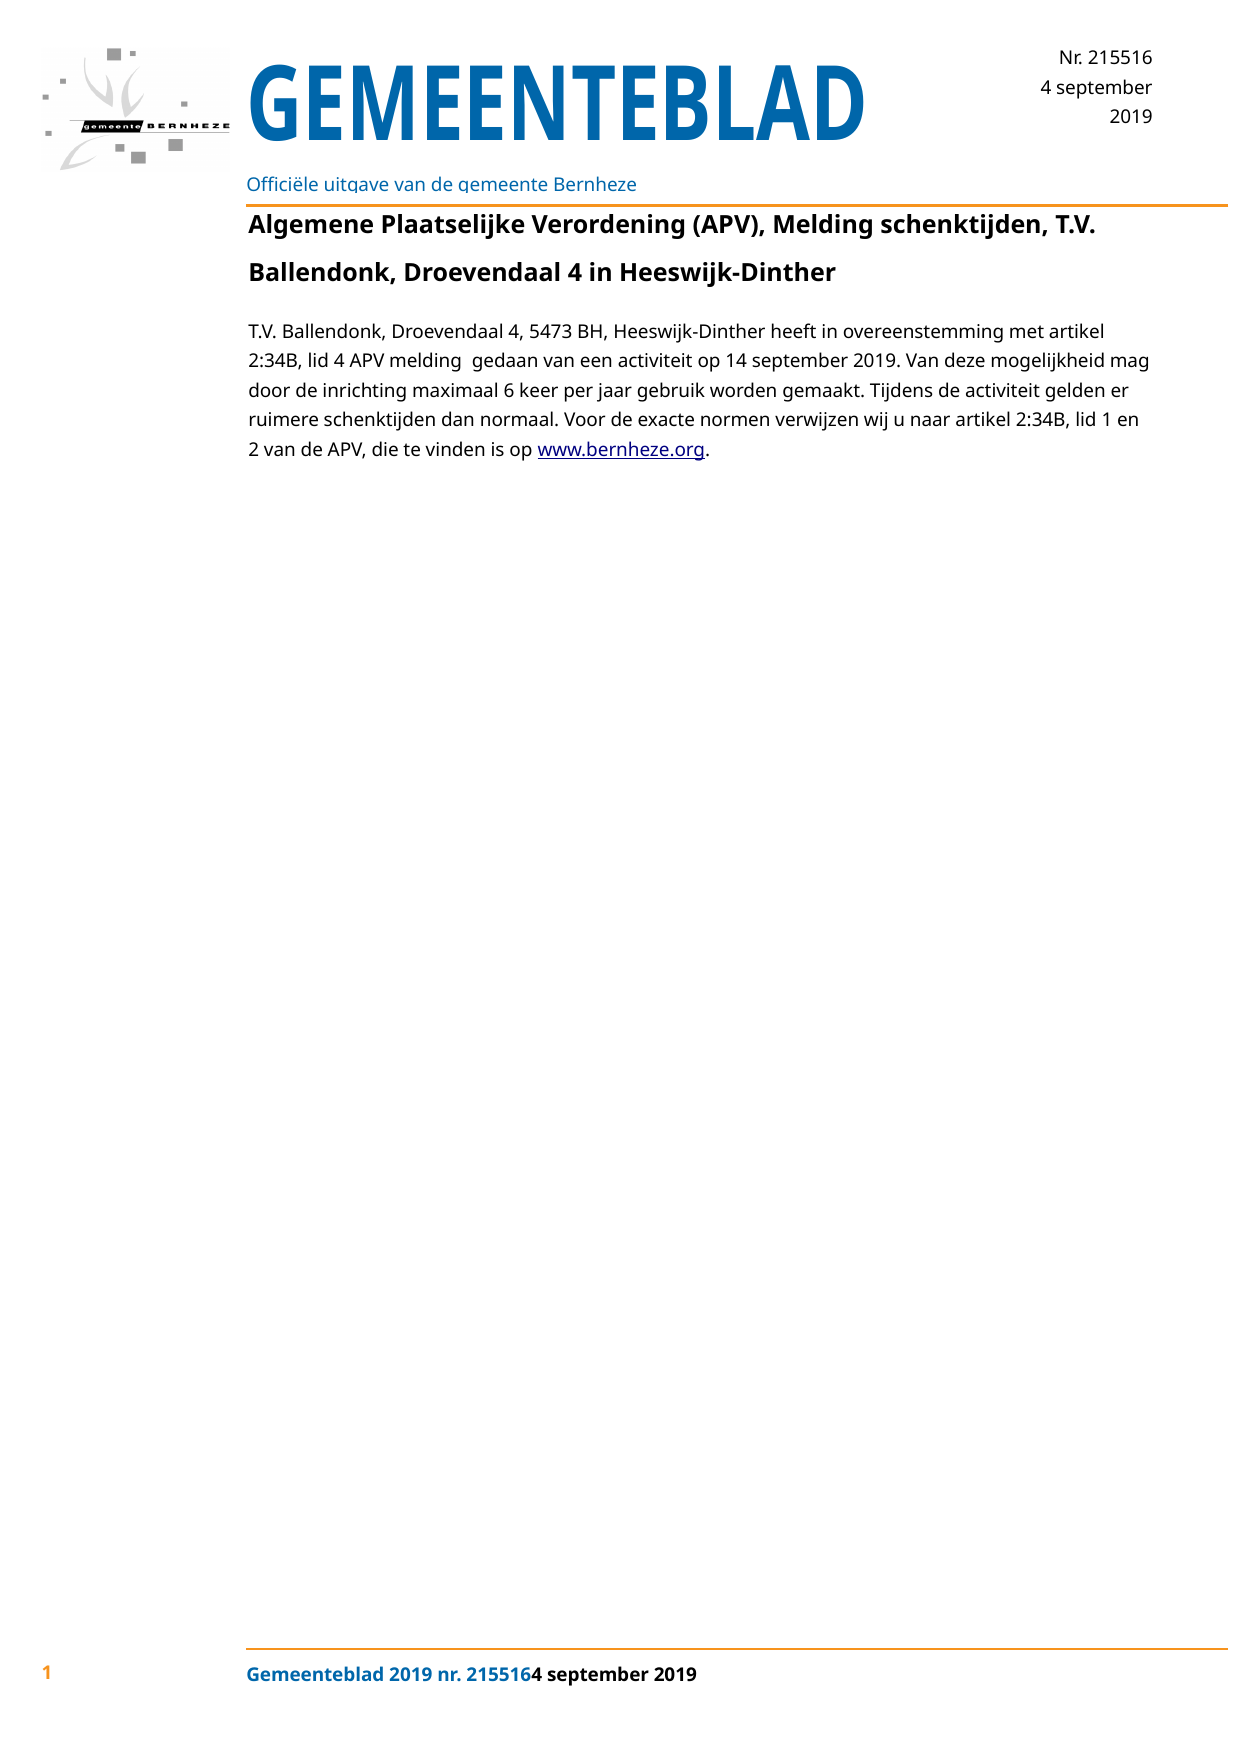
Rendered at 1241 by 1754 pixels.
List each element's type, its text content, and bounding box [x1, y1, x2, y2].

picture [41, 47, 231, 172]
text Algemene Plaatselijke Verordening (APV), Melding schenktijden, T.V. Ballendonk, Droevendaal 4 in Heeswijk-Dinther [248, 207, 1152, 288]
text T.V. Ballendonk, Droevendaal 4, 5473 BH, Heeswijk-Dinther heeft in overeenstemming met artikel 2:34B, lid 4 APV melding gedaan van een activiteit op 14 september 2019. Van deze mogelijkheid mag door de inrichting maximaal 6 keer per jaar gebruik worden gemaakt. Tijdens de activiteit gelden er ruimere schenktijden dan normaal. Voor de exacte normen verwijzen wij u naar artikel 2:34B, lid 1 en 2 van de APV, die te vinden is op www.bernheze.org. [248, 318, 1152, 462]
